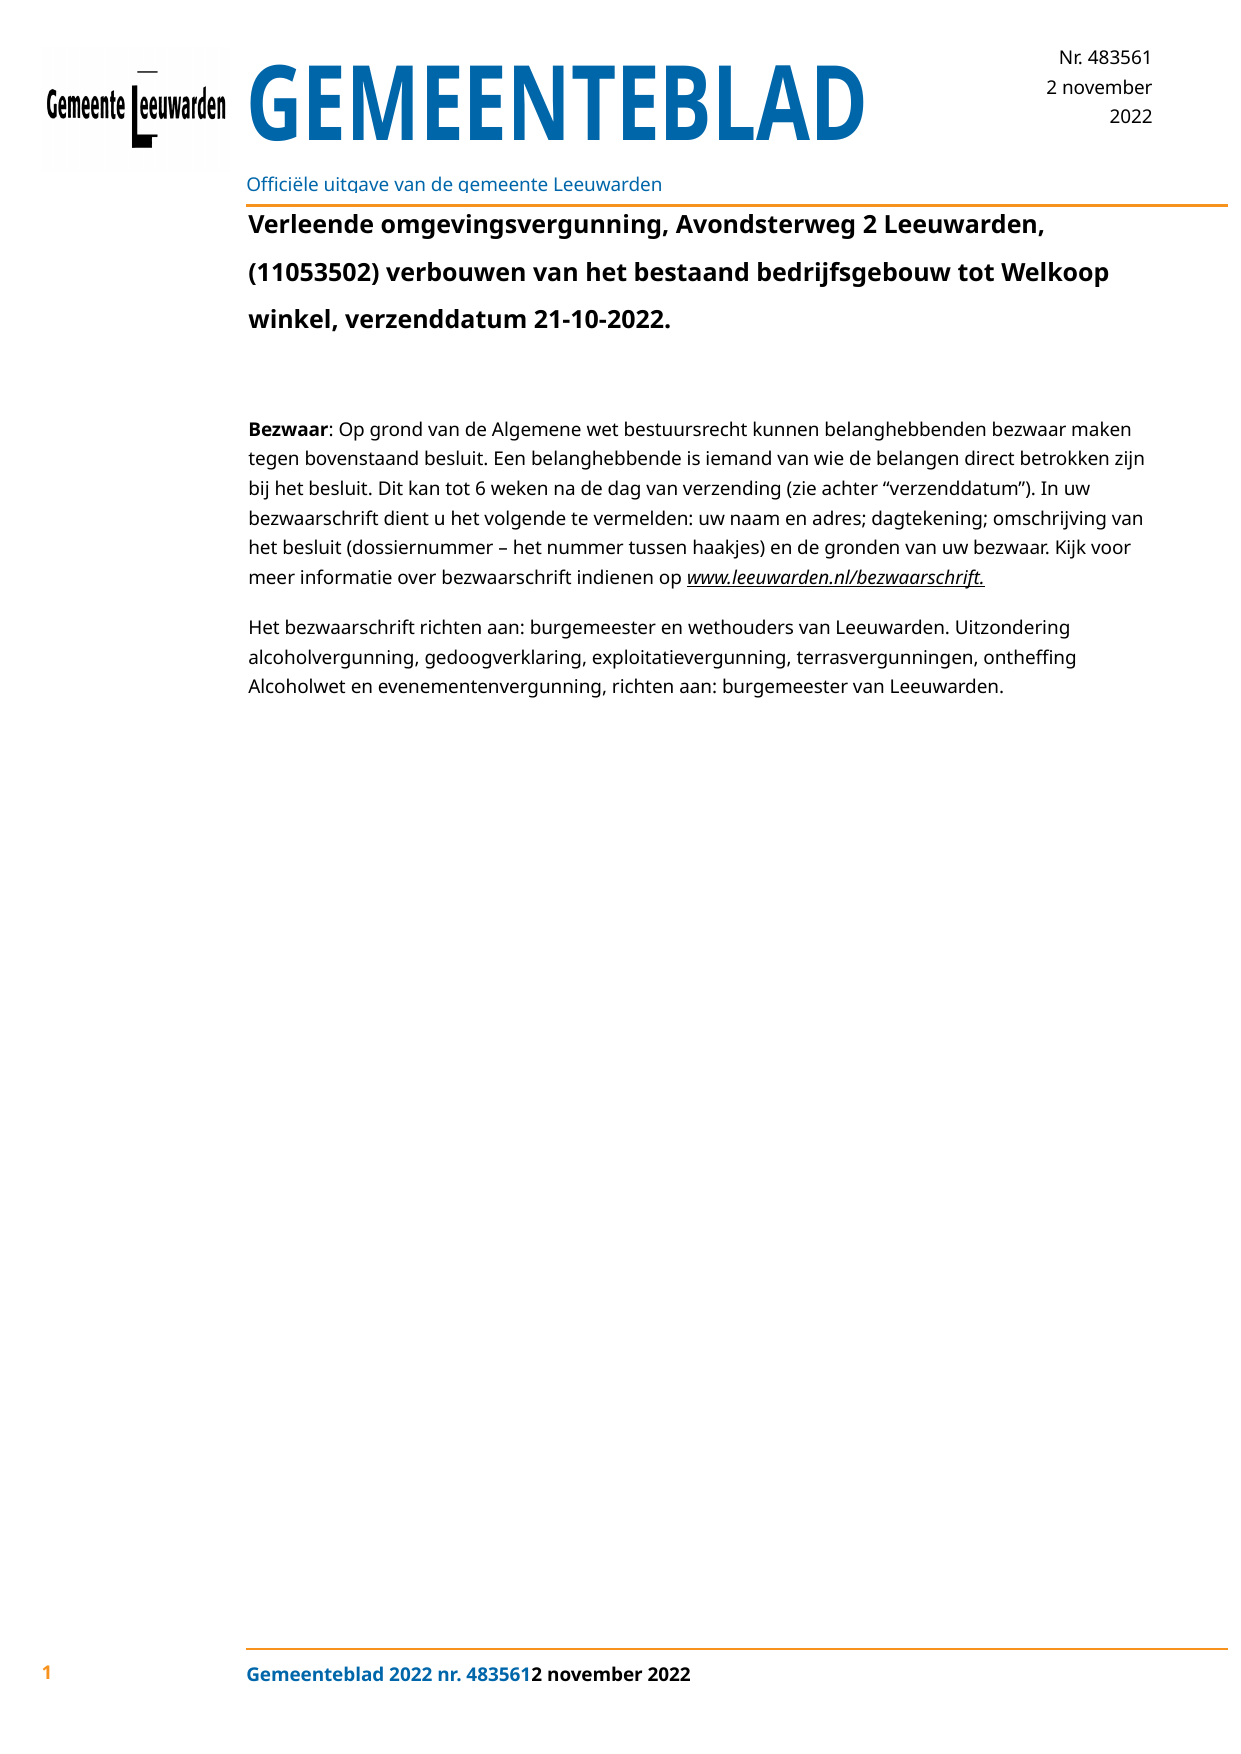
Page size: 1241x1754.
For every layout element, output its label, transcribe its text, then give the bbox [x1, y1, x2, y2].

text Bezwaar: Op grond van de Algemene wet bestuursrecht kunnen belanghebbenden bezwaar maken tegen bovenstaand besluit. Een belanghebbende is iemand van wie de belangen direct betrokken zijn bij het besluit. Dit kan tot 6 weken na de dag van verzending (zie achter “verzenddatum”). In uw bezwaarschrift dient u het volgende te vermelden: uw naam en adres; dagtekening; omschrijving van het besluit (dossiernummer – het nummer tussen haakjes) en de gronden van uw bezwaar. Kijk voor meer informatie over bezwaarschrift indienen op www.leeuwarden.nl/bezwaarschrift. [248, 416, 1152, 589]
text Het bezwaarschrift richten aan: burgemeester en wethouders van Leeuwarden. Uitzondering alcoholvergunning, gedoogverklaring, exploitatievergunning, terrasvergunningen, ontheffing Alcoholwet en evenementenvergunning, richten aan: burgemeester van Leeuwarden. [248, 614, 1152, 699]
picture [41, 47, 231, 172]
text Verleende omgevingsvergunning, Avondsterweg 2 Leeuwarden, (11053502) verbouwen van het bestaand bedrijfsgebouw tot Welkoop winkel, verzenddatum 21-10-2022. [248, 207, 1152, 336]
